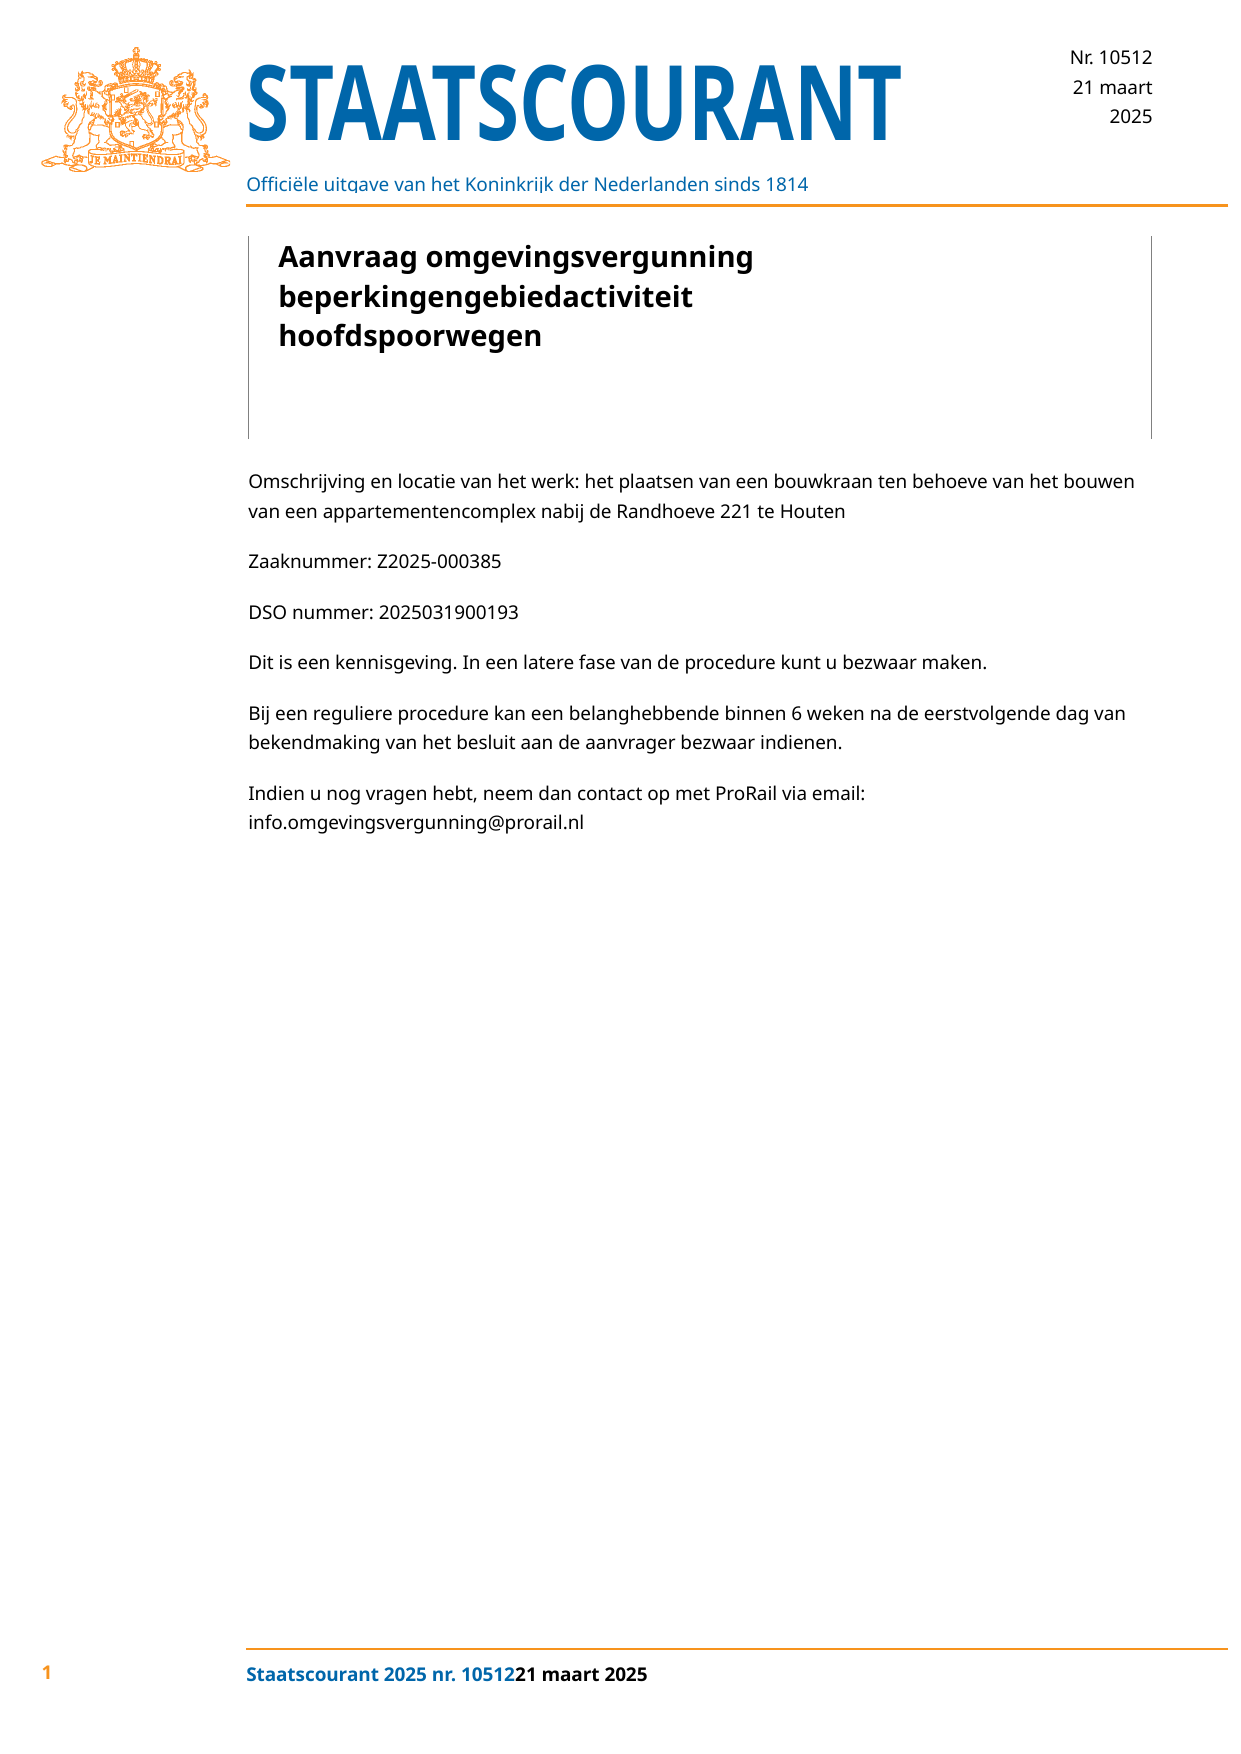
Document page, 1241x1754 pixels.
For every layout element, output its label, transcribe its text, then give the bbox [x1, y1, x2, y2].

text DSO nummer: 2025031900193 [248, 599, 1152, 625]
table_header [850, 236, 912, 413]
table_header [1090, 236, 1151, 413]
table_header [850, 414, 1151, 439]
table_header Aanvraag omgevingsvergunning beperkingengebiedactiviteit hoofdspoorwegen [249, 236, 850, 439]
text Dit is een kennisgeving. In een latere fase van de procedure kunt u bezwaar maken. [248, 649, 1152, 675]
text Omschrijving en locatie van het werk: het plaatsen van een bouwkraan ten behoeve van het bouwen van een appartementencomplex nabij de Randhoeve 221 te Houten [248, 469, 1152, 524]
picture [41, 47, 231, 172]
text Zaaknummer: Z2025-000385 [248, 549, 1152, 574]
text Indien u nog vragen hebt, neem dan contact op met ProRail via email: info.omgevingsvergunning@prorail.nl [248, 780, 1152, 835]
picture [912, 236, 1090, 414]
text Bij een reguliere procedure kan een belanghebbende binnen 6 weken na de eerstvolgende dag van bekendmaking van het besluit aan de aanvrager bezwaar indienen. [248, 700, 1152, 755]
